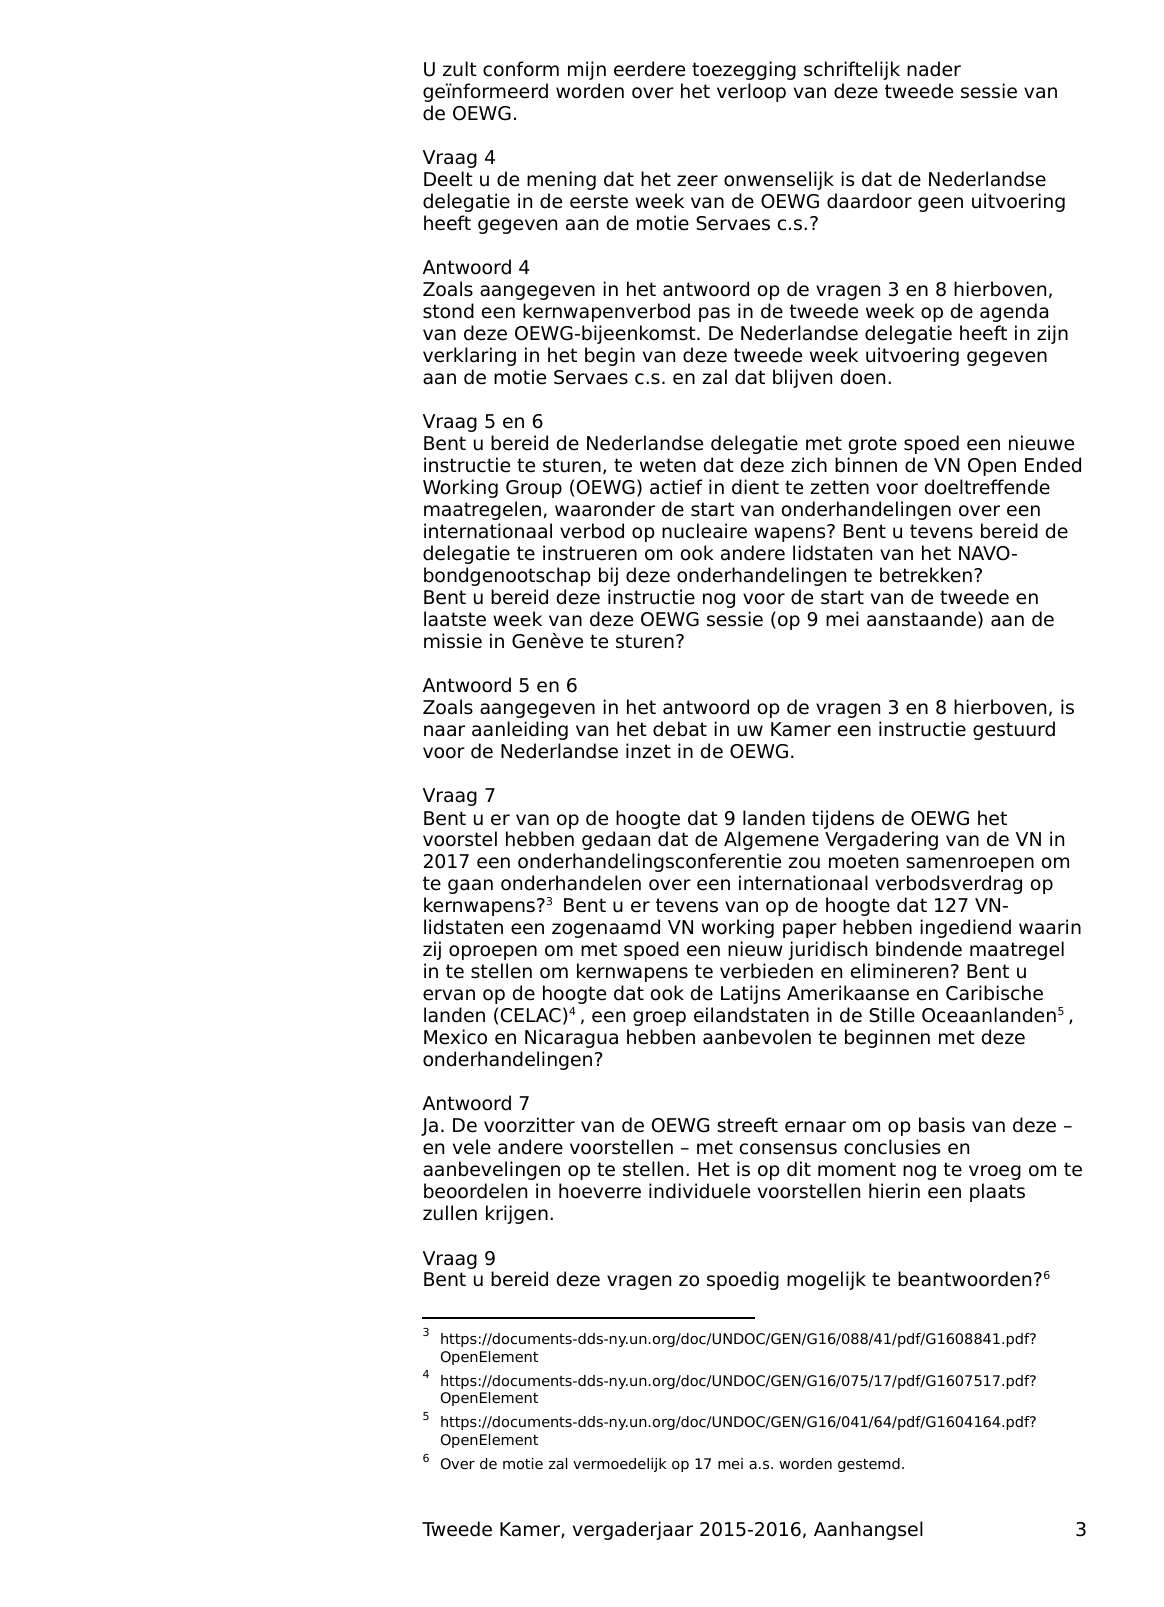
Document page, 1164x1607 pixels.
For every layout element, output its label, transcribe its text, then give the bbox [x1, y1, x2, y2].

text Vraag 9 [422, 1247, 1087, 1269]
text https://documents-dds-ny.un.org/doc/UNDOC/GEN/G16/041/64/pdf/G1604164.pdf?OpenElement [422, 1410, 1087, 1449]
text Vraag 7 [422, 785, 1087, 807]
text Antwoord 4 [422, 257, 1087, 279]
text https://documents-dds-ny.un.org/doc/UNDOC/GEN/G16/075/17/pdf/G1607517.pdf?OpenElement [422, 1368, 1087, 1407]
text Vraag 5 en 6 [422, 411, 1087, 433]
text Over de motie zal vermoedelijk op 17 mei a.s. worden gestemd. [422, 1452, 1087, 1474]
text https://documents-dds-ny.un.org/doc/UNDOC/GEN/G16/088/41/pdf/G1608841.pdf?OpenElement [422, 1327, 1087, 1366]
text Antwoord 7 [422, 1093, 1087, 1115]
text Deelt u de mening dat het zeer onwenselijk is dat de Nederlandse delegatie in de eerste week van de OEWG daardoor geen uitvoering heeft gegeven aan de motie Servaes c.s.? [422, 169, 1087, 235]
text Bent u er van op de hoogte dat 9 landen tijdens de OEWG het voorstel hebben gedaan dat de Algemene Vergadering van de VN in 2017 een onderhandelingsconferentie zou moeten samenroepen om te gaan onderhandelen over een internationaal verbodsverdrag op kernwapens? Bent u er tevens van op de hoogte dat 127 VN-lidstaten een zogenaamd VN working paper hebben ingediend waarin zij oproepen om met spoed een nieuw juridisch bindende maatregel in te stellen om kernwapens te verbieden en elimineren? Bent u ervan op de hoogte dat ook de Latijns Amerikaanse en Caribische landen (CELAC), een groep eilandstaten in de Stille Oceaanlanden, Mexico en Nicaragua hebben aanbevolen te beginnen met deze onderhandelingen? [422, 807, 1087, 1071]
text U zult conform mijn eerdere toezegging schriftelijk nader geïnformeerd worden over het verloop van deze tweede sessie van de OEWG. [422, 59, 1087, 125]
text Bent u bereid de Nederlandse delegatie met grote spoed een nieuwe instructie te sturen, te weten dat deze zich binnen de VN Open Ended Working Group (OEWG) actief in dient te zetten voor doeltreffende maatregelen, waaronder de start van onderhandelingen over een internationaal verbod op nucleaire wapens? Bent u tevens bereid de delegatie te instrueren om ook andere lidstaten van het NAVO-bondgenootschap bij deze onderhandelingen te betrekken? [422, 433, 1087, 587]
text Ja. De voorzitter van de OEWG streeft ernaar om op basis van deze – en vele andere voorstellen – met consensus conclusies en aanbevelingen op te stellen. Het is op dit moment nog te vroeg om te beoordelen in hoeverre individuele voorstellen hierin een plaats zullen krijgen. [422, 1115, 1087, 1225]
text Zoals aangegeven in het antwoord op de vragen 3 en 8 hierboven, stond een kernwapenverbod pas in de tweede week op de agenda van deze OEWG-bijeenkomst. De Nederlandse delegatie heeft in zijn verklaring in het begin van deze tweede week uitvoering gegeven aan de motie Servaes c.s. en zal dat blijven doen. [422, 279, 1087, 389]
text Vraag 4 [422, 147, 1087, 169]
text Bent u bereid deze vragen zo spoedig mogelijk te beantwoorden? [422, 1269, 1087, 1291]
text Antwoord 5 en 6 [422, 675, 1087, 697]
text Bent u bereid deze instructie nog voor de start van de tweede en laatste week van deze OEWG sessie (op 9 mei aanstaande) aan de missie in Genève te sturen? [422, 587, 1087, 653]
text Zoals aangegeven in het antwoord op de vragen 3 en 8 hierboven, is naar aanleiding van het debat in uw Kamer een instructie gestuurd voor de Nederlandse inzet in de OEWG. [422, 697, 1087, 763]
